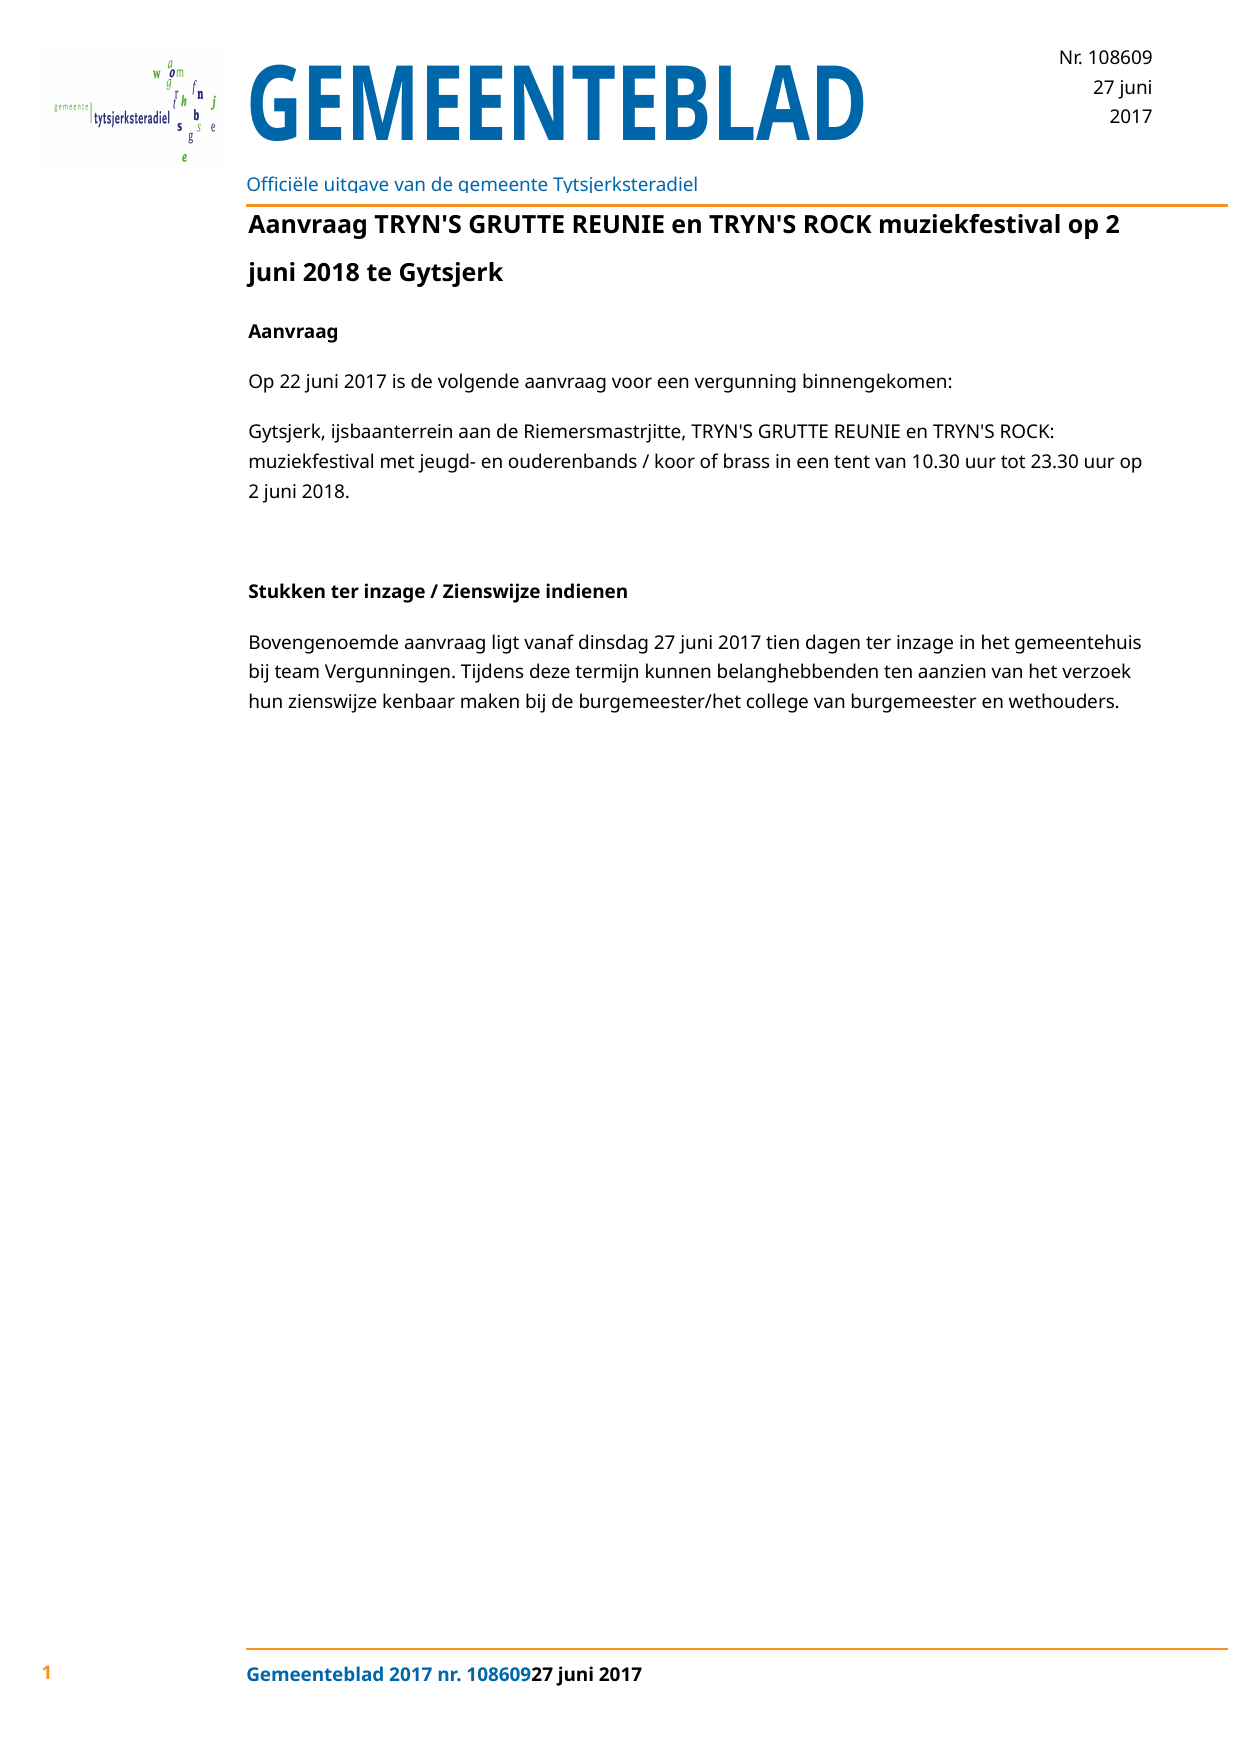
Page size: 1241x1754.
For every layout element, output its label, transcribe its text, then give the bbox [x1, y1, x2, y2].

text Gytsjerk, ijsbaanterrein aan de Riemersmastrjitte, TRYN'S GRUTTE REUNIE en TRYN'S ROCK: muziekfestival met jeugd- en ouderenbands / koor of brass in een tent van 10.30 uur tot 23.30 uur op 2 juni 2018. [248, 419, 1152, 504]
picture [41, 47, 231, 172]
text Bovengenoemde aanvraag ligt vanaf dinsdag 27 juni 2017 tien dagen ter inzage in het gemeentehuis bij team Vergunningen. Tijdens deze termijn kunnen belanghebbenden ten aanzien van het verzoek hun zienswijze kenbaar maken bij de burge­meester/het college van burgemeester en wethouders. [248, 629, 1152, 714]
text Aanvraag [248, 318, 1152, 344]
text Aanvraag TRYN'S GRUTTE REUNIE en TRYN'S ROCK muziekfestival op 2 juni 2018 te Gytsjerk [248, 207, 1152, 288]
text Stukken ter inzage / Zienswijze indienen [248, 579, 1152, 604]
text Op 22 juni 2017 is de volgende aanvraag voor een vergunning binnengekomen: [248, 368, 1152, 394]
